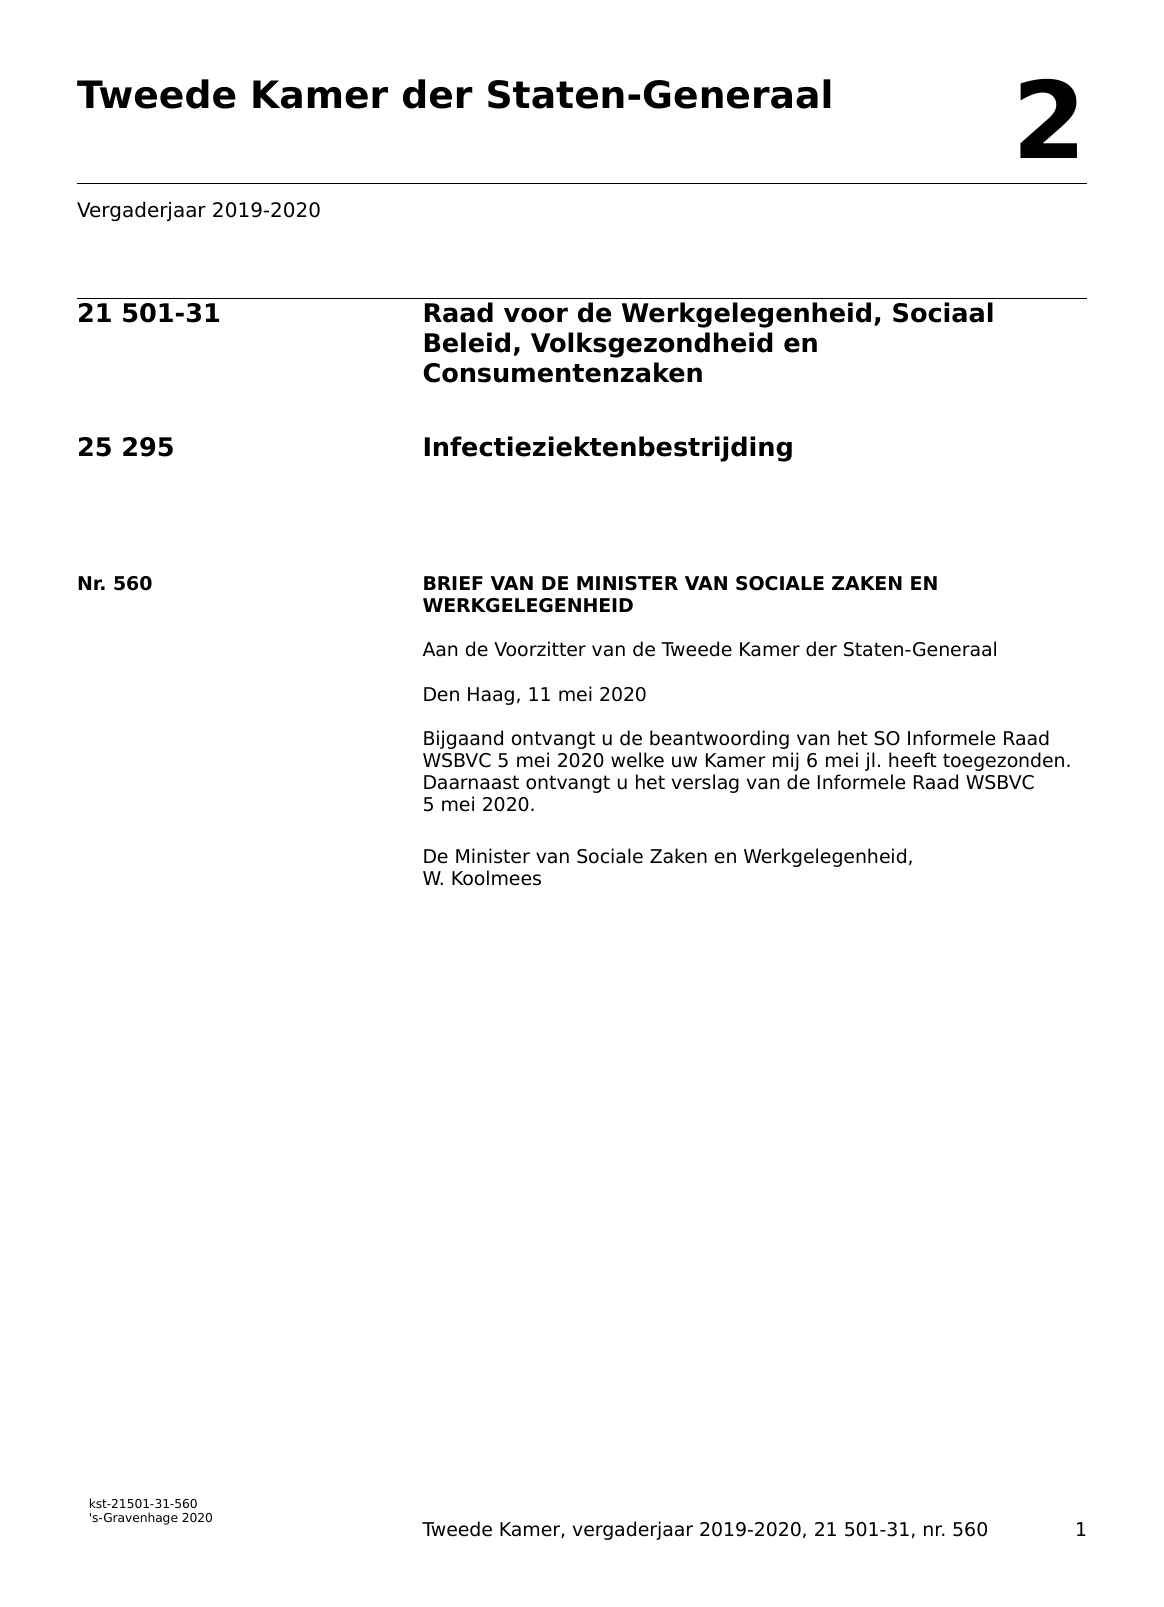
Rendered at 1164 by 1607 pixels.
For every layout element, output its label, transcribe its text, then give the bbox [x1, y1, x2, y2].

text kst-21501-31-560 [88, 1497, 323, 1511]
text Aan de Voorzitter van de Tweede Kamer der Staten-Generaal [422, 639, 1087, 661]
subtitle 25 295 Infectieziektenbestrijding [77, 432, 1087, 462]
table_header Tweede Kamer der Staten-Generaal [77, 59, 886, 183]
subtitle 21 501-31 Raad voor de Werkgelegenheid, Sociaal Beleid, Volksgezondheid en Consumentenzaken [77, 299, 1087, 388]
table_header 2 [886, 59, 1087, 183]
text De Minister van Sociale Zaken en Werkgelegenheid, W. Koolmees [422, 846, 1087, 889]
text Bijgaand ontvangt u de beantwoording van het SO Informele Raad WSBVC 5 mei 2020 welke uw Kamer mij 6 mei jl. heeft toegezonden. Daarnaast ontvangt u het verslag van de Informele Raad WSBVC 5 mei 2020. [422, 728, 1087, 816]
table_cell Vergaderjaar 2019-2020 [77, 184, 1087, 298]
text Den Haag, 11 mei 2020 [422, 683, 1087, 705]
subtitle Nr. 560 BRIEF VAN DE MINISTER VAN SOCIALE ZAKEN EN WERKGELEGENHEID [77, 573, 1087, 617]
text 's-Gravenhage 2020 [88, 1511, 323, 1525]
